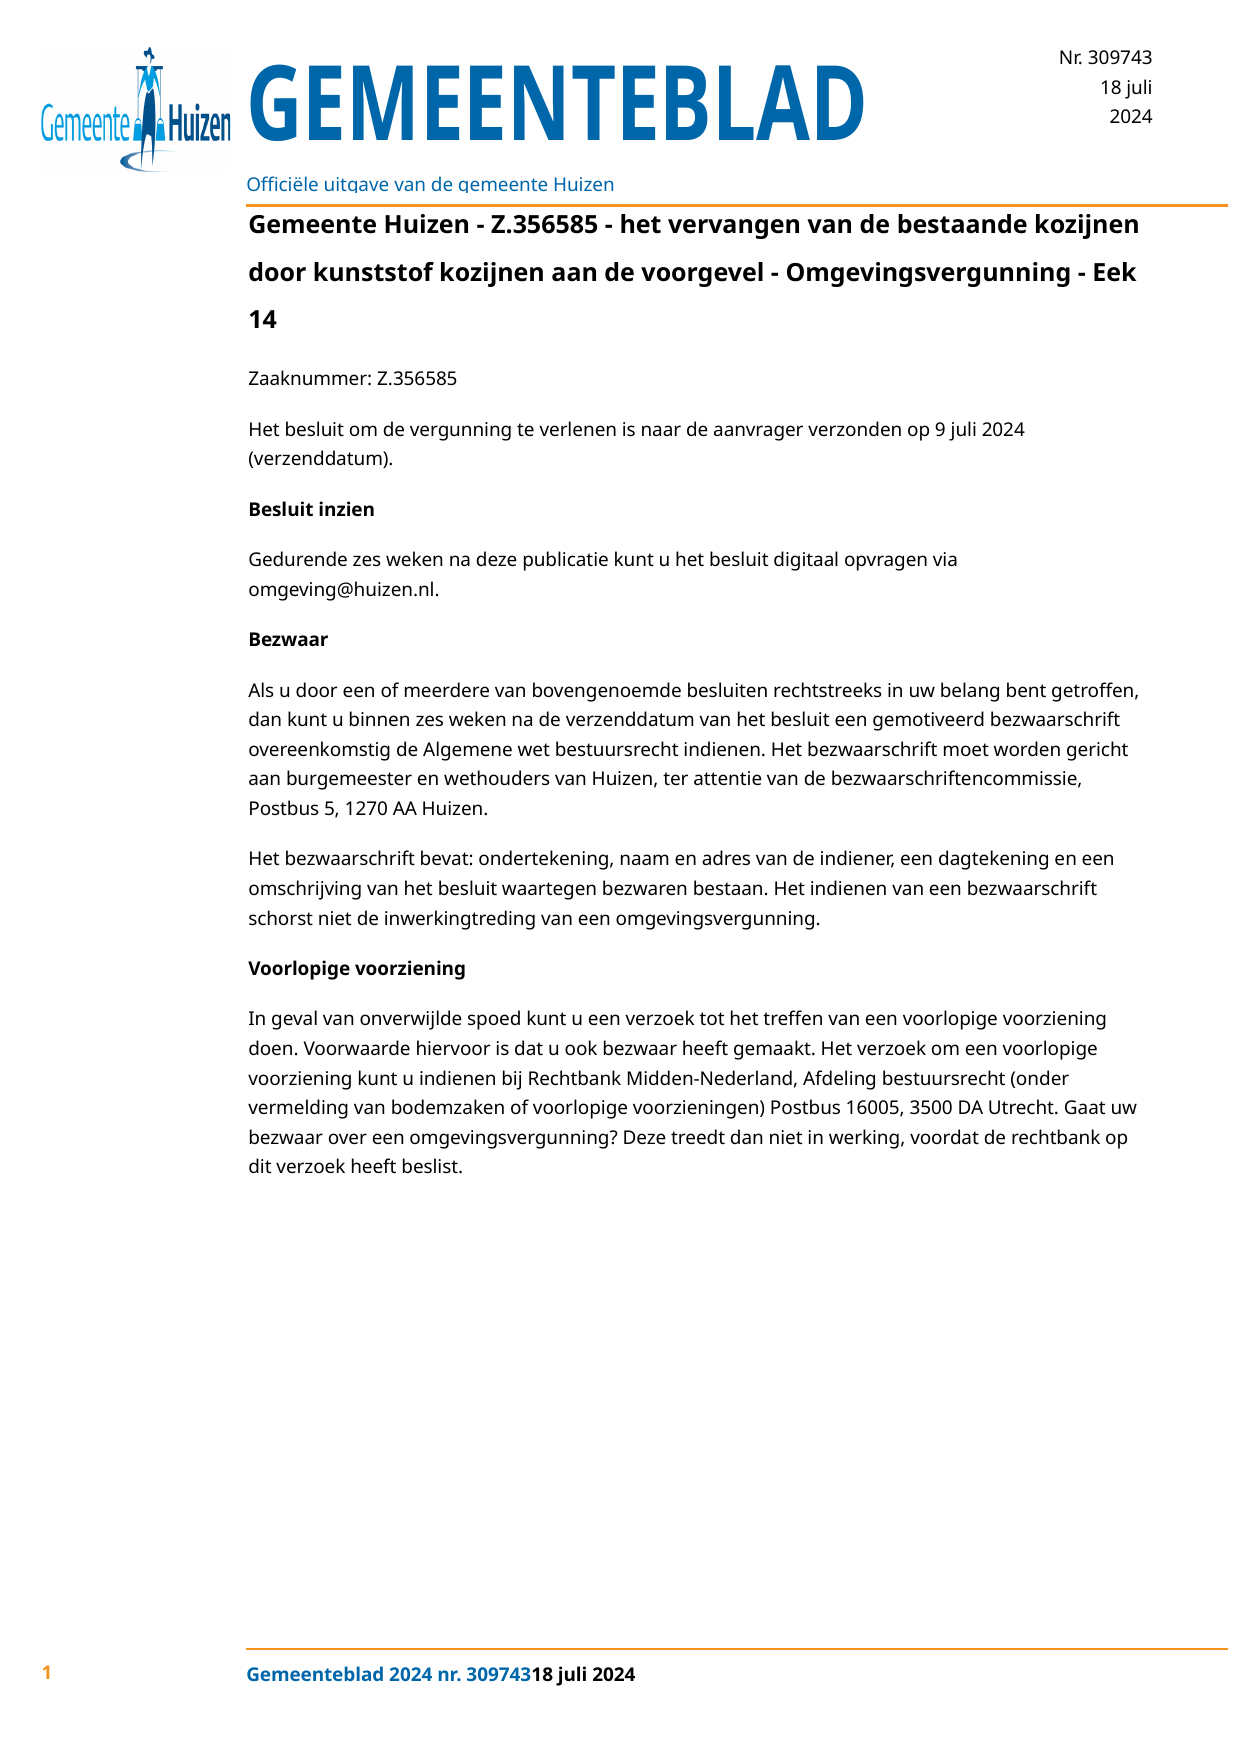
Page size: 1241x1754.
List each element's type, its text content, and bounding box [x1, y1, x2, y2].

text Bezwaar [248, 626, 1152, 652]
text Voorlopige voorziening [248, 955, 1152, 981]
text Besluit inzien [248, 496, 1152, 522]
text In geval van onverwijlde spoed kunt u een verzoek tot het treffen van een voorlopige voorziening doen. Voorwaarde hiervoor is dat u ook bezwaar heeft gemaakt. Het verzoek om een voorlopige voorziening kunt u indienen bij Rechtbank Midden-Nederland, Afdeling bestuursrecht (onder vermelding van bodemzaken of voorlopige voorzieningen) Postbus 16005, 3500 DA Utrecht. Gaat uw bezwaar over een omgevingsvergunning? Deze treedt dan niet in werking, voordat de rechtbank op dit verzoek heeft beslist. [248, 1006, 1152, 1179]
text Het besluit om de vergunning te verlenen is naar de aanvrager verzonden op 9 juli 2024 (verzenddatum). [248, 416, 1152, 471]
text Gedurende zes weken na deze publicatie kunt u het besluit digitaal opvragen via omgeving@huizen.nl. [248, 546, 1152, 602]
text Zaaknummer: Z.356585 [248, 366, 1152, 391]
text Het bezwaarschrift bevat: ondertekening, naam en adres van de indiener, een dagtekening en een omschrijving van het besluit waartegen bezwaren bestaan. Het indienen van een bezwaarschrift schorst niet de inwerkingtreding van een omgevingsvergunning. [248, 846, 1152, 930]
text Als u door een of meerdere van bovengenoemde besluiten rechtstreeks in uw belang bent getroffen, dan kunt u binnen zes weken na de verzenddatum van het besluit een gemotiveerd bezwaarschrift overeenkomstig de Algemene wet bestuursrecht indienen. Het bezwaarschrift moet worden gericht aan burgemeester en wethouders van Huizen, ter attentie van de bezwaarschriftencommissie, Postbus 5, 1270 AA Huizen. [248, 677, 1152, 821]
picture [41, 47, 231, 172]
text Gemeente Huizen - Z.356585 - het vervangen van de bestaande kozijnen door kunststof kozijnen aan de voorgevel - Omgevingsvergunning - Eek 14 [248, 207, 1152, 336]
